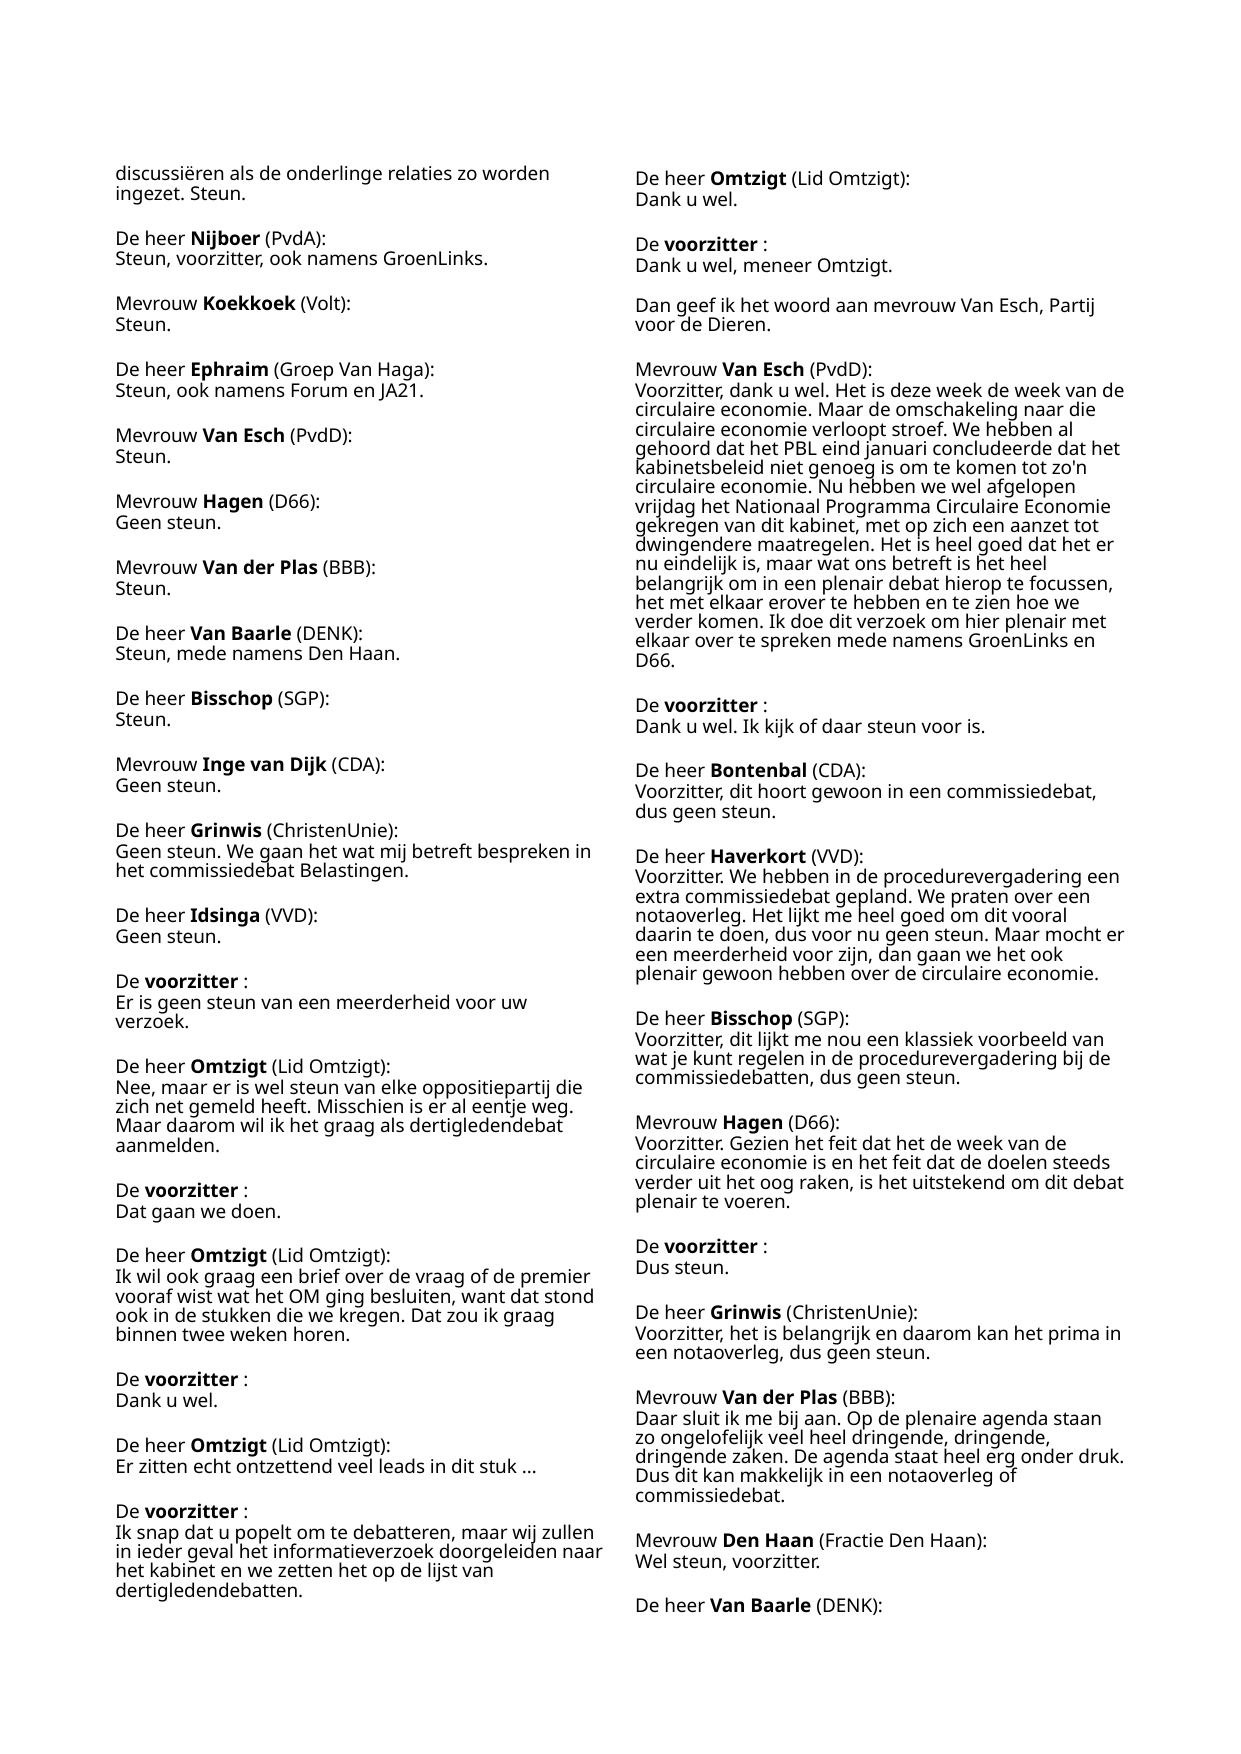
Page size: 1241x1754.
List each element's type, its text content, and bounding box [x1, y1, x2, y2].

text De heer Haverkort (VVD): [635, 843, 1125, 868]
text Dank u wel. Ik kijk of daar steun voor is. [635, 718, 1125, 737]
text Dus steun. [635, 1259, 1125, 1278]
text Steun, voorzitter, ook namens GroenLinks. [115, 250, 605, 270]
text De voorzitter : [635, 231, 1125, 257]
text De heer Nijboer (PvdA): [115, 225, 605, 250]
text Geen steun. [115, 514, 605, 533]
text De heer Omtzigt (Lid Omtzigt): [115, 1053, 605, 1079]
text Wel steun, voorzitter. [635, 1553, 1125, 1572]
text De voorzitter : [115, 1498, 605, 1524]
text De heer Grinwis (ChristenUnie): [635, 1299, 1125, 1324]
text Nee, maar er is wel steun van elke oppositiepartij die zich net gemeld heeft. Misschien is er al eentje weg. Maar daarom wil ik het graag als dertigledendebat aanmelden. [115, 1079, 605, 1156]
text Er zitten echt ontzettend veel leads in dit stuk … [115, 1458, 605, 1477]
text Dank u wel. [635, 191, 1125, 210]
text De heer Bontenbal (CDA): [635, 758, 1125, 783]
text Ik wil ook graag een brief over de vraag of de premier vooraf wist wat het OM ging besluiten, want dat stond ook in de stukken die we kregen. Dat zou ik graag binnen twee weken horen. [115, 1268, 605, 1346]
text Mevrouw Van der Plas (BBB): [635, 1384, 1125, 1410]
text Voorzitter, het is belangrijk en daarom kan het prima in een notaoverleg, dus geen steun. [635, 1324, 1125, 1363]
text De voorzitter : [115, 1366, 605, 1392]
text De voorzitter : [635, 1233, 1125, 1259]
text Voorzitter, dit lijkt me nou een klassiek voorbeeld van wat je kunt regelen in de procedurevergadering bij de commissiedebatten, dus geen steun. [635, 1031, 1125, 1088]
text Mevrouw Van Esch (PvdD): [115, 422, 605, 448]
text Steun. [115, 448, 605, 467]
text discussiëren als de onderlinge relaties zo worden ingezet. Steun. [115, 165, 605, 204]
text De heer Omtzigt (Lid Omtzigt): [635, 165, 1125, 191]
text Voorzitter. Gezien het feit dat het de week van de circulaire economie is en het feit dat de doelen steeds verder uit het oog raken, is het uitstekend om dit debat plenair te voeren. [635, 1135, 1125, 1212]
text Mevrouw Van der Plas (BBB): [115, 554, 605, 579]
text Dat gaan we doen. [115, 1203, 605, 1222]
text Mevrouw Inge van Dijk (CDA): [115, 751, 605, 777]
text Steun. [115, 316, 605, 336]
text De heer Bisschop (SGP): [635, 1005, 1125, 1031]
text Steun, ook namens Forum en JA21. [115, 382, 605, 401]
text De heer Bisschop (SGP): [115, 686, 605, 711]
text Dan geef ik het woord aan mevrouw Van Esch, Partij voor de Dieren. [635, 297, 1125, 335]
text Mevrouw Den Haan (Fractie Den Haan): [635, 1527, 1125, 1553]
text Dank u wel, meneer Omtzigt. [635, 257, 1125, 276]
text De heer Omtzigt (Lid Omtzigt): [115, 1243, 605, 1268]
text Steun. [115, 711, 605, 731]
text Geen steun. [115, 928, 605, 947]
text De heer Van Baarle (DENK): [115, 620, 605, 645]
text Geen steun. [115, 777, 605, 796]
text Ik snap dat u popelt om te debatteren, maar wij zullen in ieder geval het informatieverzoek doorgeleiden naar het kabinet en we zetten het op de lijst van dertigledendebatten. [115, 1524, 605, 1601]
text Er is geen steun van een meerderheid voor uw verzoek. [115, 994, 605, 1032]
text De voorzitter : [115, 1177, 605, 1203]
text De voorzitter : [635, 692, 1125, 718]
text Dank u wel. [115, 1392, 605, 1411]
text Voorzitter. We hebben in de procedurevergadering een extra commissiedebat gepland. We praten over een notaoverleg. Het lijkt me heel goed om dit vooral daarin te doen, dus voor nu geen steun. Maar mocht er een meerderheid voor zijn, dan gaan we het ook plenair gewoon hebben over de circulaire economie. [635, 868, 1125, 984]
text Mevrouw Van Esch (PvdD): [635, 356, 1125, 382]
text De voorzitter : [115, 968, 605, 994]
text Daar sluit ik me bij aan. Op de plenaire agenda staan zo ongelofelijk veel heel dringende, dringende, dringende zaken. De agenda staat heel erg onder druk. Dus dit kan makkelijk in een notaoverleg of commissiedebat. [635, 1410, 1125, 1506]
text Voorzitter, dank u wel. Het is deze week de week van de circulaire economie. Maar de omschakeling naar die circulaire economie verloopt stroef. We hebben al gehoord dat het PBL eind januari concludeerde dat het kabinetsbeleid niet genoeg is om te komen tot zo'n circulaire economie. Nu hebben we wel afgelopen vrijdag het Nationaal Programma Circulaire Economie gekregen van dit kabinet, met op zich een aanzet tot dwingendere maatregelen. Het is heel goed dat het er nu eindelijk is, maar wat ons betreft is het heel belangrijk om in een plenair debat hierop te focussen, het met elkaar erover te hebben en te zien hoe we verder komen. Ik doe dit verzoek om hier plenair met elkaar over te spreken mede namens GroenLinks en D66. [635, 382, 1125, 671]
text Mevrouw Koekkoek (Volt): [115, 291, 605, 316]
text Voorzitter, dit hoort gewoon in een commissiedebat, dus geen steun. [635, 783, 1125, 822]
text De heer Idsinga (VVD): [115, 902, 605, 928]
text De heer Ephraim (Groep Van Haga): [115, 356, 605, 382]
text Steun. [115, 579, 605, 599]
text Mevrouw Hagen (D66): [635, 1109, 1125, 1135]
text Geen steun. We gaan het wat mij betreft bespreken in het commissiedebat Belastingen. [115, 843, 605, 881]
text De heer Van Baarle (DENK): [635, 1593, 1125, 1618]
text Steun, mede namens Den Haan. [115, 645, 605, 665]
text De heer Grinwis (ChristenUnie): [115, 817, 605, 843]
text De heer Omtzigt (Lid Omtzigt): [115, 1432, 605, 1458]
text Mevrouw Hagen (D66): [115, 488, 605, 514]
